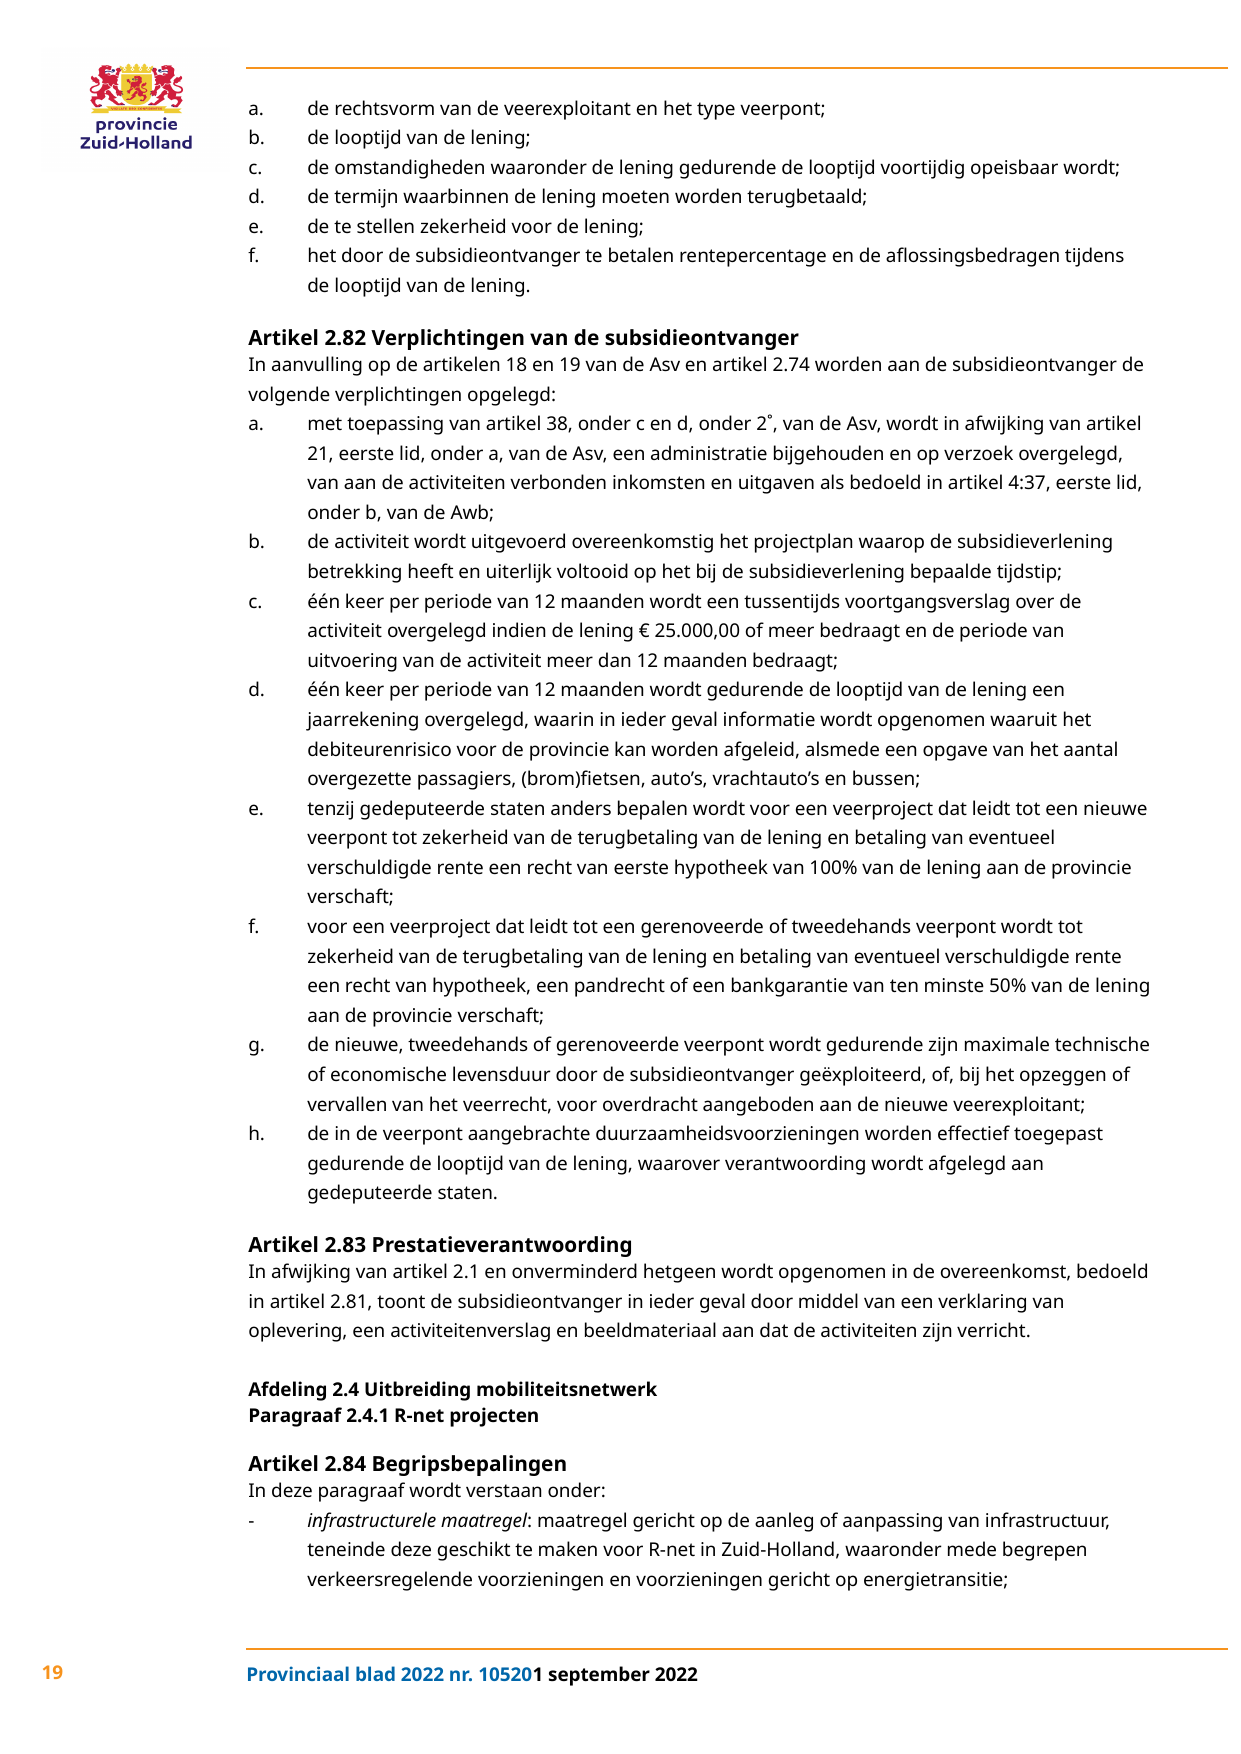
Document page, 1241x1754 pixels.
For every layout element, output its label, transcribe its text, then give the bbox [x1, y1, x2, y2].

list infrastructurele maatregel: maatregel gericht op de aanleg of aanpassing van infrastructuur, teneinde deze geschikt te maken voor R-net in Zuid-Holland, waaronder mede begrepen verkeersregelende voorzieningen en voorzieningen gericht op energietransitie; [248, 1507, 1152, 1592]
list de omstandigheden waaronder de lening gedurende de looptijd voortijdig opeisbaar wordt; [248, 154, 1152, 180]
list de te stellen zekerheid voor de lening; [248, 213, 1152, 239]
list de termijn waarbinnen de lening moeten worden terugbetaald; [248, 183, 1152, 209]
list de activiteit wordt uitgevoerd overeenkomstig het projectplan waarop de subsidieverlening betrekking heeft en uiterlijk voltooid op het bij de subsidieverlening bepaalde tijdstip; [248, 529, 1152, 584]
text Artikel 2.83 Prestatieverantwoording [248, 1230, 1152, 1258]
text Artikel 2.84 Begripsbepalingen [248, 1449, 1152, 1477]
list voor een veerproject dat leidt tot een gerenoveerde of tweedehands veerpont wordt tot zekerheid van de terugbetaling van de lening en betaling van eventueel verschuldigde rente een recht van hypotheek, een pandrecht of een bankgarantie van ten minste 50% van de lening aan de provincie verschaft; [248, 913, 1152, 1028]
text Paragraaf 2.4.1 R-net projecten [248, 1402, 1152, 1428]
text Afdeling 2.4 Uitbreiding mobiliteitsnetwerk [248, 1377, 1152, 1402]
list met toepassing van artikel 38, onder c en d, onder 2˚, van de Asv, wordt in afwijking van artikel 21, eerste lid, onder a, van de Asv, een administratie bijgehouden en op verzoek overgelegd, van aan de activiteiten verbonden inkomsten en uitgaven als bedoeld in artikel 4:37, eerste lid, onder b, van de Awb; [248, 410, 1152, 525]
list de looptijd van de lening; [248, 124, 1152, 150]
text In afwijking van artikel 2.1 en onverminderd hetgeen wordt opgenomen in de overeenkomst, bedoeld in artikel 2.81, toont de subsidieontvanger in ieder geval door middel van een verklaring van oplevering, een activiteitenverslag en beeldmateriaal aan dat de activiteiten zijn verricht. [248, 1258, 1152, 1343]
list één keer per periode van 12 maanden wordt een tussentijds voortgangsverslag over de activiteit overgelegd indien de lening € 25.000,00 of meer bedraagt en de periode van uitvoering van de activiteit meer dan 12 maanden bedraagt; [248, 588, 1152, 673]
text Artikel 2.82 Verplichtingen van de subsidieontvanger [248, 323, 1152, 351]
text In aanvulling op de artikelen 18 en 19 van de Asv en artikel 2.74 worden aan de subsidieontvanger de volgende verplichtingen opgelegd: [248, 351, 1152, 406]
list de nieuwe, tweedehands of gerenoveerde veerpont wordt gedurende zijn maximale technische of economische levensduur door de subsidieontvanger geëxploiteerd, of, bij het opzeggen of vervallen van het veerrecht, voor overdracht aangeboden aan de nieuwe veerexploitant; [248, 1032, 1152, 1116]
text In deze paragraaf wordt verstaan onder: [248, 1477, 1152, 1503]
list één keer per periode van 12 maanden wordt gedurende de looptijd van de lening een jaarrekening overgelegd, waarin in ieder geval informatie wordt opgenomen waaruit het debiteurenrisico voor de provincie kan worden afgeleid, alsmede een opgave van het aantal overgezette passagiers, (brom)fietsen, auto’s, vrachtauto’s en bussen; [248, 677, 1152, 791]
list tenzij gedeputeerde staten anders bepalen wordt voor een veerproject dat leidt tot een nieuwe veerpont tot zekerheid van de terugbetaling van de lening en betaling van eventueel verschuldigde rente een recht van eerste hypotheek van 100% van de lening aan de provincie verschaft; [248, 795, 1152, 909]
picture [41, 47, 231, 172]
list de in de veerpont aangebrachte duurzaamheidsvoorzieningen worden effectief toegepast gedurende de looptijd van de lening, waarover verantwoording wordt afgelegd aan gedeputeerde staten. [248, 1120, 1152, 1205]
list de rechtsvorm van de veerexploitant en het type veerpont; [248, 95, 1152, 121]
list het door de subsidieontvanger te betalen rentepercentage en de aflossingsbedragen tijdens de looptijd van de lening. [248, 243, 1152, 298]
